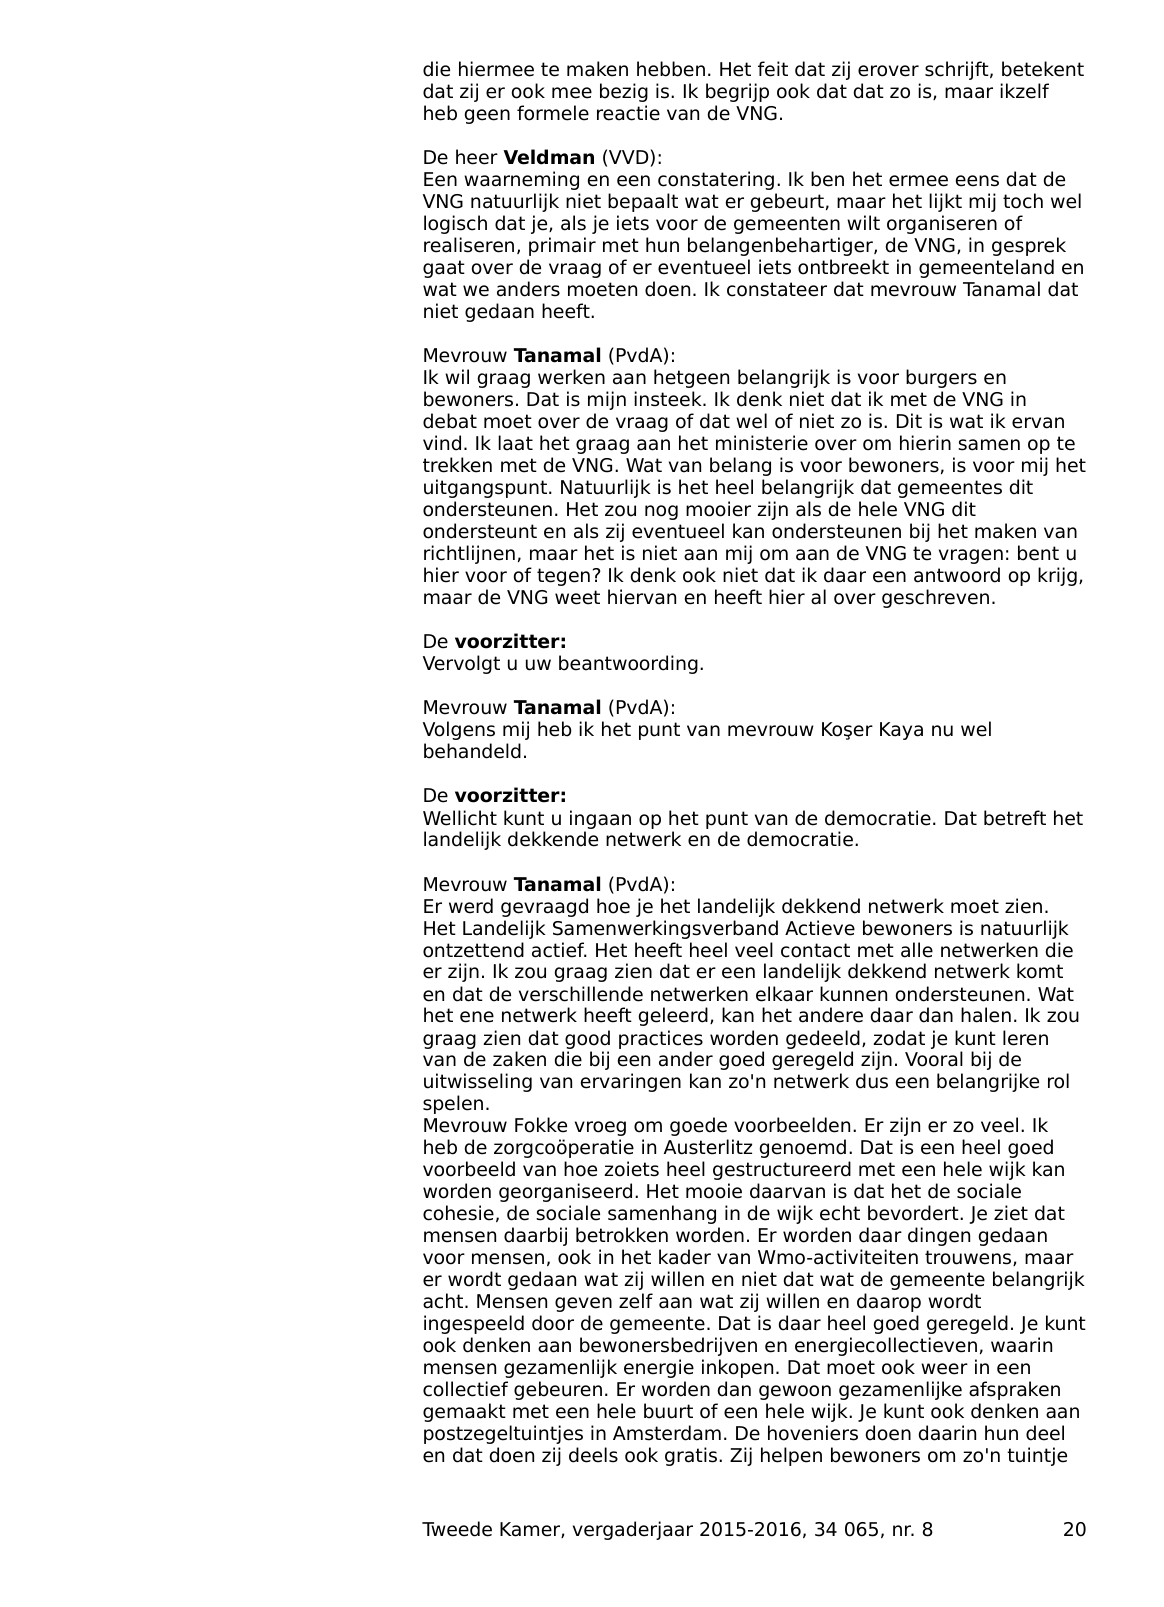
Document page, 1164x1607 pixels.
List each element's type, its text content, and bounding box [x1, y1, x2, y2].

text Wellicht kunt u ingaan op het punt van de democratie. Dat betreft het landelijk dekkende netwerk en de democratie. [422, 807, 1087, 851]
text Er werd gevraagd hoe je het landelijk dekkend netwerk moet zien. Het Landelijk Samenwerkingsverband Actieve bewoners is natuurlijk ontzettend actief. Het heeft heel veel contact met alle netwerken die er zijn. Ik zou graag zien dat er een landelijk dekkend netwerk komt en dat de verschillende netwerken elkaar kunnen ondersteunen. Wat het ene netwerk heeft geleerd, kan het andere daar dan halen. Ik zou graag zien dat good practices worden gedeeld, zodat je kunt leren van de zaken die bij een ander goed geregeld zijn. Vooral bij de uitwisseling van ervaringen kan zo'n netwerk dus een belangrijke rol spelen. [422, 896, 1087, 1115]
text Ik wil graag werken aan hetgeen belangrijk is voor burgers en bewoners. Dat is mijn insteek. Ik denk niet dat ik met de VNG in debat moet over de vraag of dat wel of niet zo is. Dit is wat ik ervan vind. Ik laat het graag aan het ministerie over om hierin samen op te trekken met de VNG. Wat van belang is voor bewoners, is voor mij het uitgangspunt. Natuurlijk is het heel belangrijk dat gemeentes dit ondersteunen. Het zou nog mooier zijn als de hele VNG dit ondersteunt en als zij eventueel kan ondersteunen bij het maken van richtlijnen, maar het is niet aan mij om aan de VNG te vragen: bent u hier voor of tegen? Ik denk ook niet dat ik daar een antwoord op krijg, maar de VNG weet hiervan en heeft hier al over geschreven. [422, 367, 1087, 609]
text Mevrouw Tanamal (PvdA): [422, 873, 1087, 896]
text Mevrouw Tanamal (PvdA): [422, 345, 1087, 367]
text Mevrouw Fokke vroeg om goede voorbeelden. Er zijn er zo veel. Ik heb de zorgcoöperatie in Austerlitz genoemd. Dat is een heel goed voorbeeld van hoe zoiets heel gestructureerd met een hele wijk kan worden georganiseerd. Het mooie daarvan is dat het de sociale cohesie, de sociale samenhang in de wijk echt bevordert. Je ziet dat mensen daarbij betrokken worden. Er worden daar dingen gedaan voor mensen, ook in het kader van Wmo-activiteiten trouwens, maar er wordt gedaan wat zij willen en niet dat wat de gemeente belangrijk acht. Mensen geven zelf aan wat zij willen en daarop wordt ingespeeld door de gemeente. Dat is daar heel goed geregeld. Je kunt ook denken aan bewonersbedrijven en energiecollectieven, waarin mensen gezamenlijk energie inkopen. Dat moet ook weer in een collectief gebeuren. Er worden dan gewoon gezamenlijke afspraken gemaakt met een hele buurt of een hele wijk. Je kunt ook denken aan postzegeltuintjes in Amsterdam. De hoveniers doen daarin hun deel en dat doen zij deels ook gratis. Zij helpen bewoners om zo'n tuintje [422, 1115, 1087, 1467]
text De voorzitter: [422, 785, 1087, 807]
text De heer Veldman (VVD): [422, 147, 1087, 169]
text Volgens mij heb ik het punt van mevrouw Koşer Kaya nu wel behandeld. [422, 719, 1087, 763]
text Mevrouw Tanamal (PvdA): [422, 697, 1087, 719]
text die hiermee te maken hebben. Het feit dat zij erover schrijft, betekent dat zij er ook mee bezig is. Ik begrijp ook dat dat zo is, maar ikzelf heb geen formele reactie van de VNG. [422, 59, 1087, 125]
text Vervolgt u uw beantwoording. [422, 653, 1087, 675]
text Een waarneming en een constatering. Ik ben het ermee eens dat de VNG natuurlijk niet bepaalt wat er gebeurt, maar het lijkt mij toch wel logisch dat je, als je iets voor de gemeenten wilt organiseren of realiseren, primair met hun belangenbehartiger, de VNG, in gesprek gaat over de vraag of er eventueel iets ontbreekt in gemeenteland en wat we anders moeten doen. Ik constateer dat mevrouw Tanamal dat niet gedaan heeft. [422, 169, 1087, 323]
text De voorzitter: [422, 631, 1087, 653]
